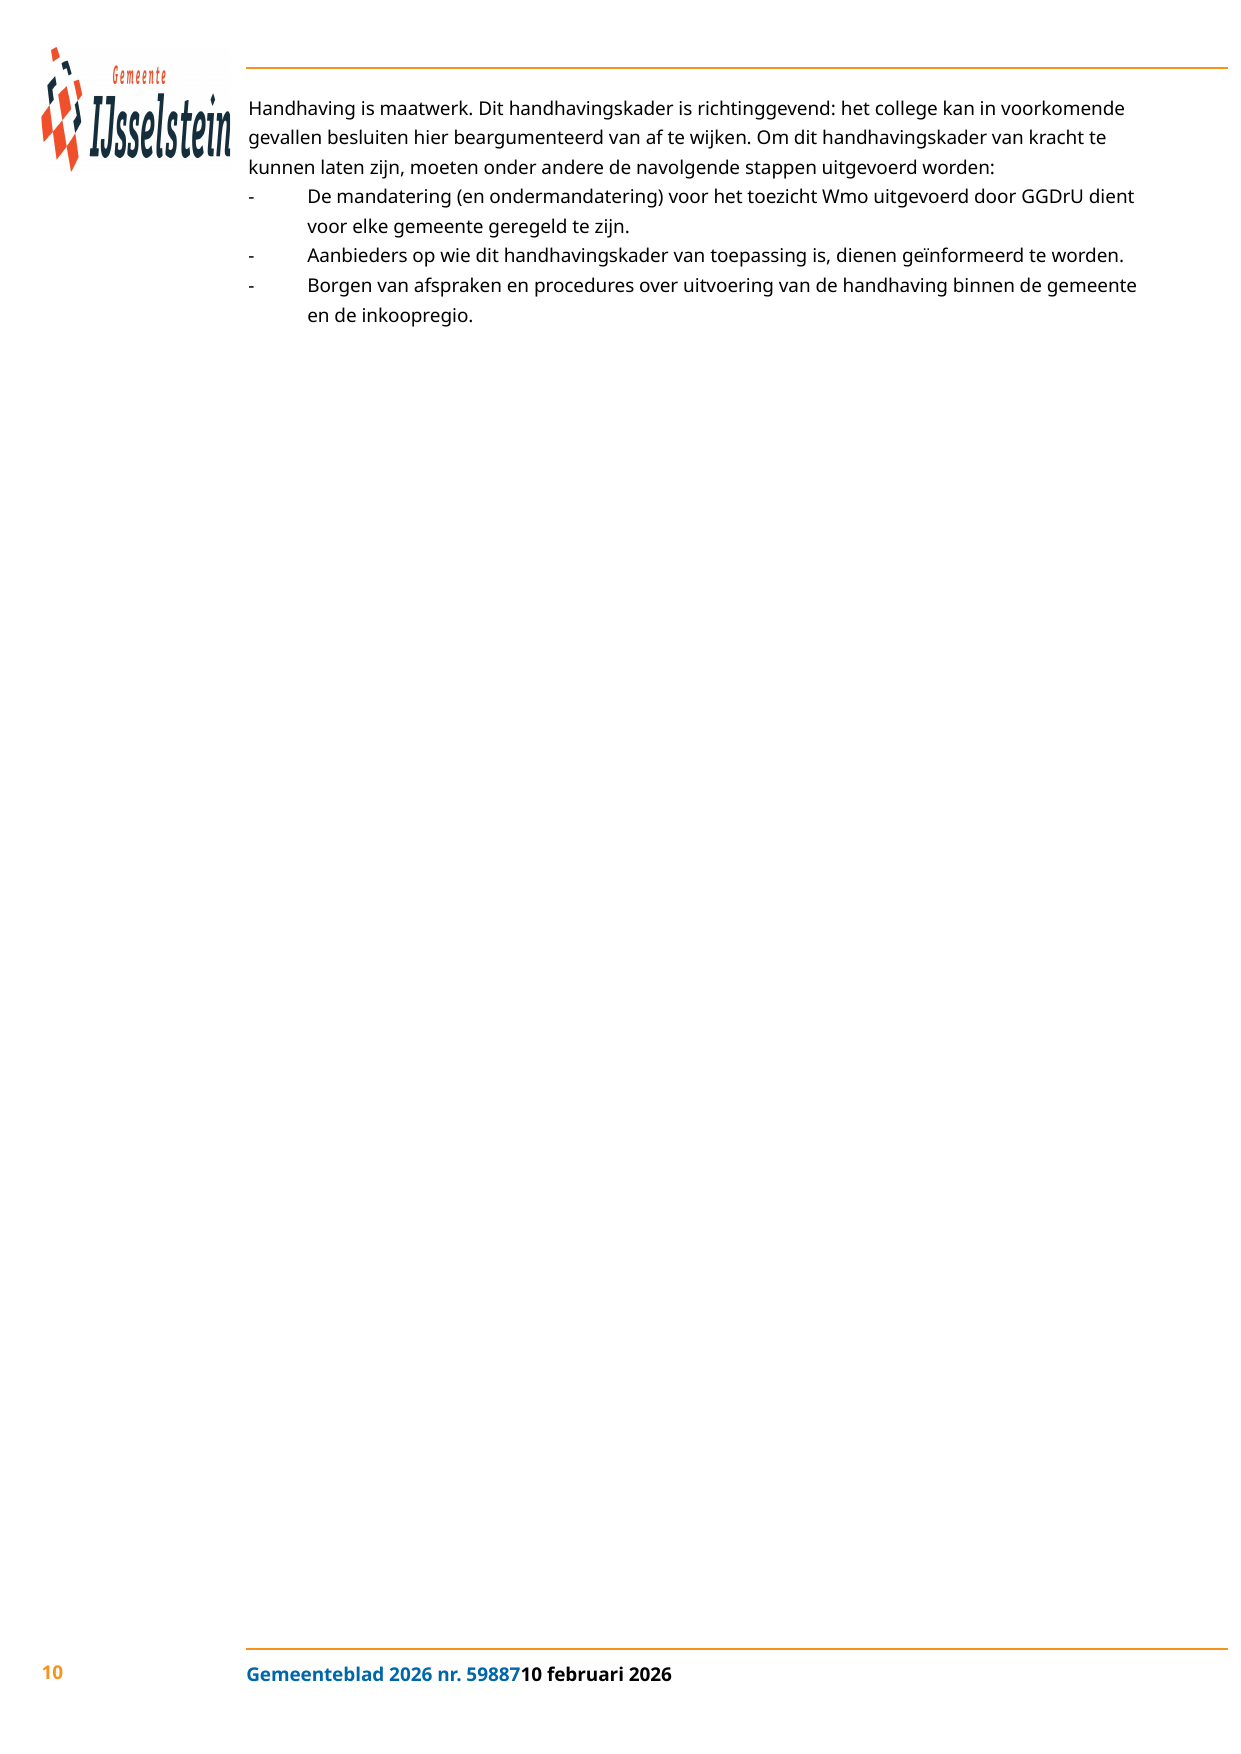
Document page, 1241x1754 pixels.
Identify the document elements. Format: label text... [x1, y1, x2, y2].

list Borgen van afspraken en procedures over uitvoering van de handhaving binnen de gemeente en de inkoopregio. [248, 272, 1152, 328]
text Handhaving is maatwerk. Dit handhavingskader is richtinggevend: het college kan in voorkomende gevallen besluiten hier beargumenteerd van af te wijken. Om dit handhavingskader van kracht te kunnen laten zijn, moeten onder andere de navolgende stappen uitgevoerd worden: [248, 95, 1152, 180]
picture [41, 47, 231, 172]
list De mandatering (en ondermandatering) voor het toezicht Wmo uitgevoerd door GGDrU dient voor elke gemeente geregeld te zijn. [248, 183, 1152, 239]
list Aanbieders op wie dit handhavingskader van toepassing is, dienen geïnformeerd te worden. [248, 243, 1152, 268]
